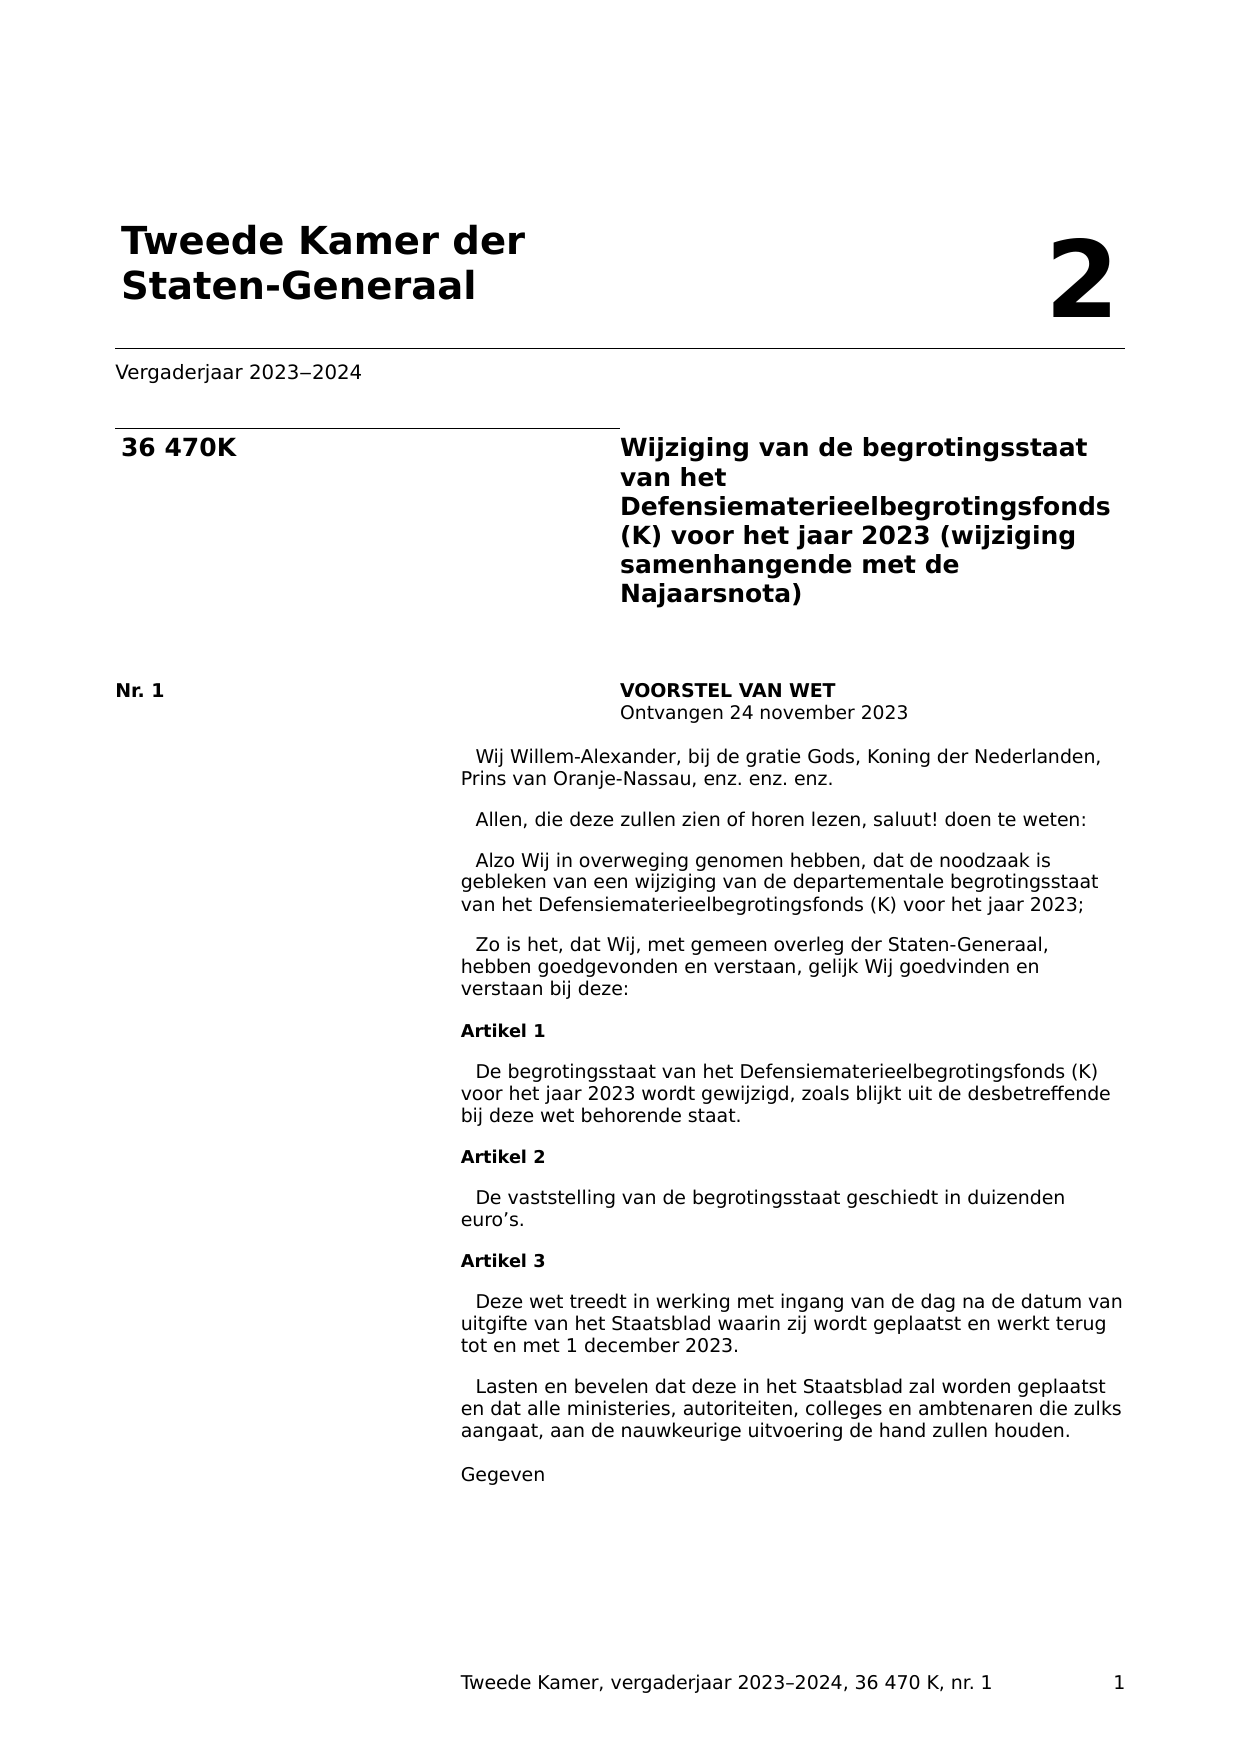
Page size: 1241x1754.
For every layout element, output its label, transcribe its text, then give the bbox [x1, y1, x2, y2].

text Zo is het, dat Wij, met gemeen overleg der Staten-Generaal, hebben goedgevonden en verstaan, gelijk Wij goedvinden en verstaan bij deze: [461, 934, 1125, 1000]
title Artikel 2 [461, 1145, 1125, 1168]
title Artikel 1 [461, 1019, 1125, 1042]
text Alzo Wij in overweging genomen hebben, dat de noodzaak is gebleken van een wijziging van de departementale begrotingsstaat van het Defensiematerieelbegrotingsfonds (K) voor het jaar 2023; [461, 849, 1125, 915]
title Artikel 3 [461, 1249, 1125, 1272]
text Wij Willem-Alexander, bij de gratie Gods, Koning der Nederlanden, Prins van Oranje-Nassau, enz. enz. enz. [461, 746, 1125, 790]
table_header Tweede Kamer der Staten-Generaal [115, 213, 620, 348]
text Deze wet treedt in werking met ingang van de dag na de datum van uitgifte van het Staatsblad waarin zij wordt geplaatst en werkt terug tot en met 1 december 2023. [461, 1291, 1125, 1357]
text Gegeven [461, 1464, 1125, 1486]
table_header Wijziging van de begrotingsstaat van het Defensiematerieelbegrotingsfonds (K) voor het jaar 2023 (wijziging samenhangende met de Najaarsnota) [620, 428, 1125, 614]
text De vaststelling van de begrotingsstaat geschiedt in duizenden euro’s. [461, 1187, 1125, 1231]
table_header 36 470K [115, 429, 620, 614]
table_header 2 [620, 213, 1125, 348]
table_header Nr. 1 [115, 680, 620, 746]
text Allen, die deze zullen zien of horen lezen, saluut! doen te weten: [461, 809, 1125, 831]
text Lasten en bevelen dat deze in het Staatsblad zal worden geplaatst en dat alle ministeries, autoriteiten, colleges en ambtenaren die zulks aangaat, aan de nauwkeurige uitvoering de hand zullen houden. [461, 1376, 1125, 1442]
table_cell Vergaderjaar 2023‒2024 [115, 349, 1125, 384]
text De begrotingsstaat van het Defensiematerieelbegrotingsfonds (K) voor het jaar 2023 wordt gewijzigd, zoals blijkt uit de desbetreffende bij deze wet behorende staat. [461, 1061, 1125, 1126]
table_header Voorstel van Wet Ontvangen 24 november 2023 [620, 680, 1125, 746]
